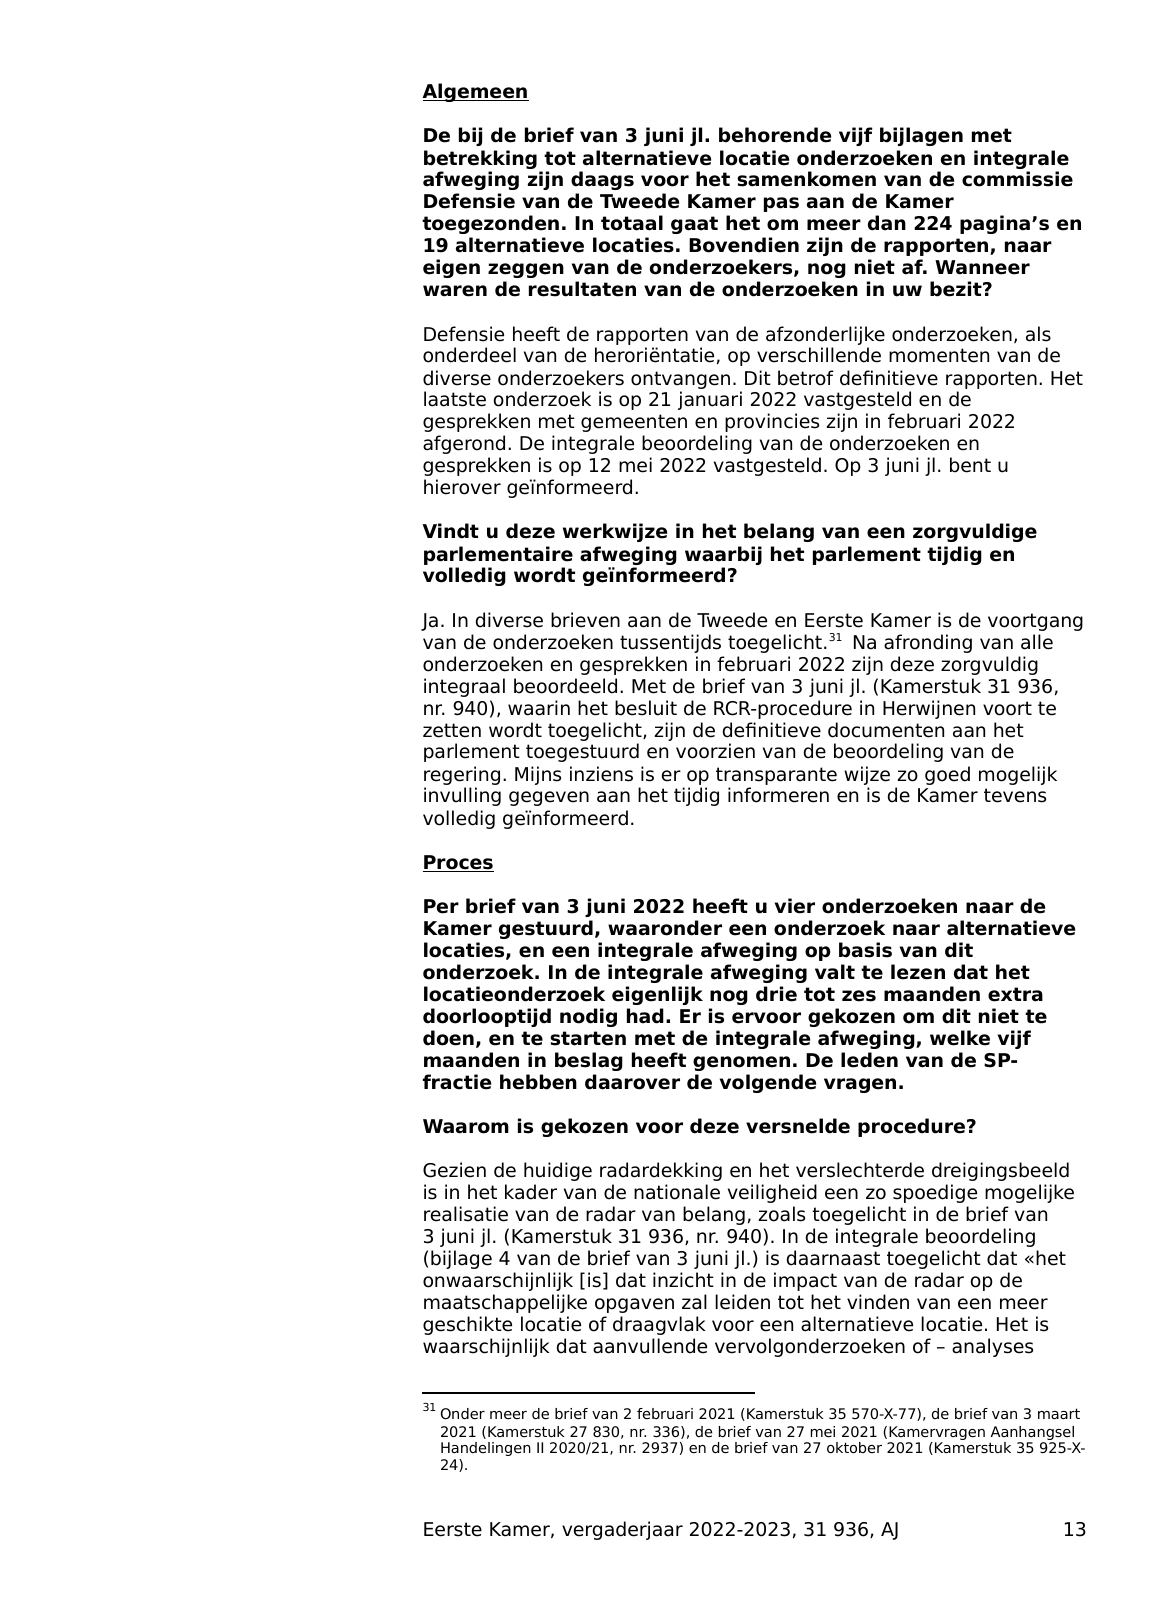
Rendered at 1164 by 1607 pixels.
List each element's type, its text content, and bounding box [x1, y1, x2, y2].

text Ja. In diverse brieven aan de Tweede en Eerste Kamer is de voortgang van de onderzoeken tussentijds toegelicht. Na afronding van alle onderzoeken en gesprekken in februari 2022 zijn deze zorgvuldig integraal beoordeeld. Met de brief van 3 juni jl. (Kamerstuk 31 936, nr. 940), waarin het besluit de RCR-procedure in Herwijnen voort te zetten wordt toegelicht, zijn de definitieve documenten aan het parlement toegestuurd en voorzien van de beoordeling van de regering. Mijns inziens is er op transparante wijze zo goed mogelijk invulling gegeven aan het tijdig informeren en is de Kamer tevens volledig geïnformeerd. [422, 609, 1087, 829]
subtitle Algemeen [422, 81, 1087, 103]
text De bij de brief van 3 juni jl. behorende vijf bijlagen met betrekking tot alternatieve locatie onderzoeken en integrale afweging zijn daags voor het samenkomen van de commissie Defensie van de Tweede Kamer pas aan de Kamer toegezonden. In totaal gaat het om meer dan 224 pagina’s en 19 alternatieve locaties. Bovendien zijn de rapporten, naar eigen zeggen van de onderzoekers, nog niet af. Wanneer waren de resultaten van de onderzoeken in uw bezit? [422, 125, 1087, 301]
text Per brief van 3 juni 2022 heeft u vier onderzoeken naar de Kamer gestuurd, waaronder een onderzoek naar alternatieve locaties, en een integrale afweging op basis van dit onderzoek. In de integrale afweging valt te lezen dat het locatieonderzoek eigenlijk nog drie tot zes maanden extra doorlooptijd nodig had. Er is ervoor gekozen om dit niet te doen, en te starten met de integrale afweging, welke vijf maanden in beslag heeft genomen. De leden van de SP-fractie hebben daarover de volgende vragen. [422, 896, 1087, 1093]
text Vindt u deze werkwijze in het belang van een zorgvuldige parlementaire afweging waarbij het parlement tijdig en volledig wordt geïnformeerd? [422, 521, 1087, 587]
text Onder meer de brief van 2 februari 2021 (Kamerstuk 35 570-X-77), de brief van 3 maart 2021 (Kamerstuk 27 830, nr. 336), de brief van 27 mei 2021 (Kamervragen Aanhangsel Handelingen II 2020/21, nr. 2937) en de brief van 27 oktober 2021 (Kamerstuk 35 925-X-24). [422, 1402, 1087, 1474]
text Waarom is gekozen voor deze versnelde procedure? [422, 1116, 1087, 1138]
subtitle Proces [422, 852, 1087, 873]
text Gezien de huidige radardekking en het verslechterde dreigingsbeeld is in het kader van de nationale veiligheid een zo spoedige mogelijke realisatie van de radar van belang, zoals toegelicht in de brief van 3 juni jl. (Kamerstuk 31 936, nr. 940). In de integrale beoordeling (bijlage 4 van de brief van 3 juni jl.) is daarnaast toegelicht dat «het onwaarschijnlijk [is] dat inzicht in de impact van de radar op de maatschappelijke opgaven zal leiden tot het vinden van een meer geschikte locatie of draagvlak voor een alternatieve locatie. Het is waarschijnlijk dat aanvullende vervolgonderzoeken of – analyses [422, 1160, 1087, 1358]
text Defensie heeft de rapporten van de afzonderlijke onderzoeken, als onderdeel van de heroriëntatie, op verschillende momenten van de diverse onderzoekers ontvangen. Dit betrof definitieve rapporten. Het laatste onderzoek is op 21 januari 2022 vastgesteld en de gesprekken met gemeenten en provincies zijn in februari 2022 afgerond. De integrale beoordeling van de onderzoeken en gesprekken is op 12 mei 2022 vastgesteld. Op 3 juni jl. bent u hierover geïnformeerd. [422, 323, 1087, 499]
